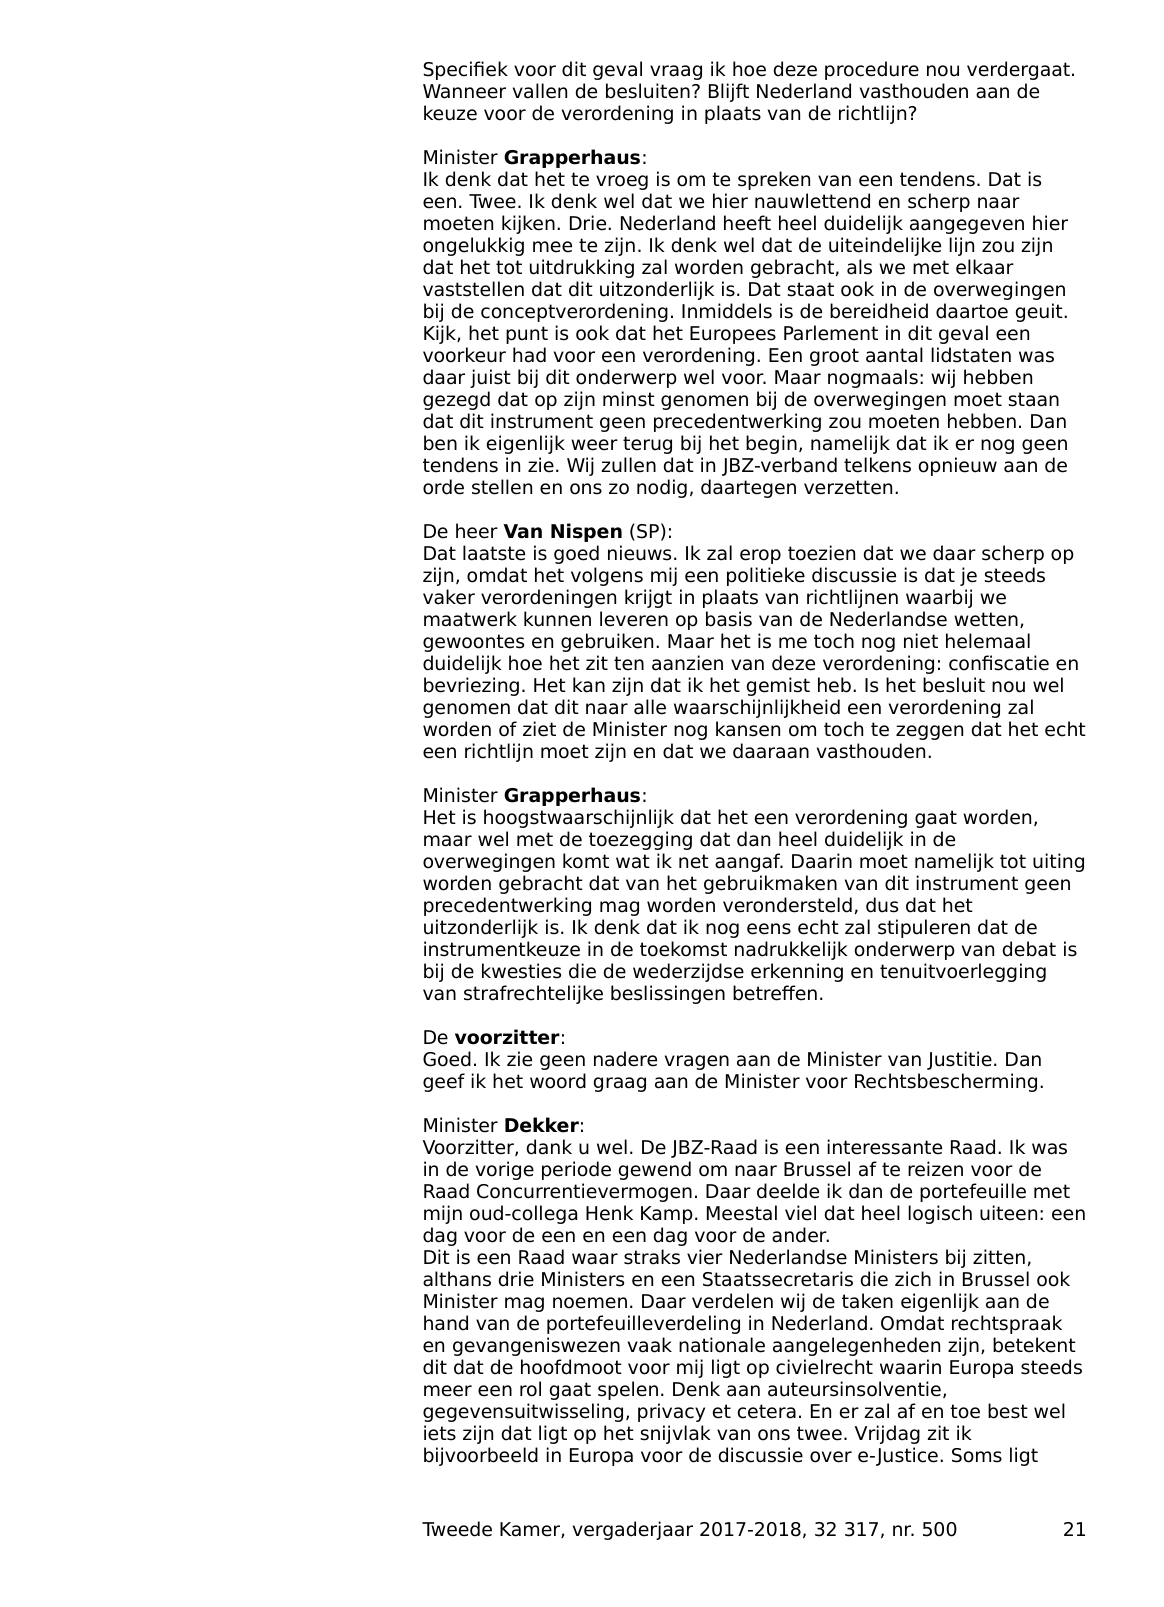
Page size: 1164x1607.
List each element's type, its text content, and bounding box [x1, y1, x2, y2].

text Dat laatste is goed nieuws. Ik zal erop toezien dat we daar scherp op zijn, omdat het volgens mij een politieke discussie is dat je steeds vaker verordeningen krijgt in plaats van richtlijnen waarbij we maatwerk kunnen leveren op basis van de Nederlandse wetten, gewoontes en gebruiken. Maar het is me toch nog niet helemaal duidelijk hoe het zit ten aanzien van deze verordening: confiscatie en bevriezing. Het kan zijn dat ik het gemist heb. Is het besluit nou wel genomen dat dit naar alle waarschijnlijkheid een verordening zal worden of ziet de Minister nog kansen om toch te zeggen dat het echt een richtlijn moet zijn en dat we daaraan vasthouden. [422, 543, 1087, 763]
text Minister Grapperhaus: [422, 147, 1087, 169]
text Dit is een Raad waar straks vier Nederlandse Ministers bij zitten, althans drie Ministers en een Staatssecretaris die zich in Brussel ook Minister mag noemen. Daar verdelen wij de taken eigenlijk aan de hand van de portefeuilleverdeling in Nederland. Omdat rechtspraak en gevangeniswezen vaak nationale aangelegenheden zijn, betekent dit dat de hoofdmoot voor mij ligt op civielrecht waarin Europa steeds meer een rol gaat spelen. Denk aan auteursinsolventie, gegevensuitwisseling, privacy et cetera. En er zal af en toe best wel iets zijn dat ligt op het snijvlak van ons twee. Vrijdag zit ik bijvoorbeeld in Europa voor de discussie over e-Justice. Soms ligt [422, 1247, 1087, 1467]
text Minister Grapperhaus: [422, 785, 1087, 807]
text Goed. Ik zie geen nadere vragen aan de Minister van Justitie. Dan geef ik het woord graag aan de Minister voor Rechtsbescherming. [422, 1049, 1087, 1093]
text Voorzitter, dank u wel. De JBZ-Raad is een interessante Raad. Ik was in de vorige periode gewend om naar Brussel af te reizen voor de Raad Concurrentievermogen. Daar deelde ik dan de portefeuille met mijn oud-collega Henk Kamp. Meestal viel dat heel logisch uiteen: een dag voor de een en een dag voor de ander. [422, 1137, 1087, 1247]
text De heer Van Nispen (SP): [422, 521, 1087, 543]
text Ik denk dat het te vroeg is om te spreken van een tendens. Dat is een. Twee. Ik denk wel dat we hier nauwlettend en scherp naar moeten kijken. Drie. Nederland heeft heel duidelijk aangegeven hier ongelukkig mee te zijn. Ik denk wel dat de uiteindelijke lijn zou zijn dat het tot uitdrukking zal worden gebracht, als we met elkaar vaststellen dat dit uitzonderlijk is. Dat staat ook in de overwegingen bij de conceptverordening. Inmiddels is de bereidheid daartoe geuit. Kijk, het punt is ook dat het Europees Parlement in dit geval een voorkeur had voor een verordening. Een groot aantal lidstaten was daar juist bij dit onderwerp wel voor. Maar nogmaals: wij hebben gezegd dat op zijn minst genomen bij de overwegingen moet staan dat dit instrument geen precedentwerking zou moeten hebben. Dan ben ik eigenlijk weer terug bij het begin, namelijk dat ik er nog geen tendens in zie. Wij zullen dat in JBZ-verband telkens opnieuw aan de orde stellen en ons zo nodig, daartegen verzetten. [422, 169, 1087, 499]
text Minister Dekker: [422, 1115, 1087, 1137]
text Het is hoogstwaarschijnlijk dat het een verordening gaat worden, maar wel met de toezegging dat dan heel duidelijk in de overwegingen komt wat ik net aangaf. Daarin moet namelijk tot uiting worden gebracht dat van het gebruikmaken van dit instrument geen precedentwerking mag worden verondersteld, dus dat het uitzonderlijk is. Ik denk dat ik nog eens echt zal stipuleren dat de instrumentkeuze in de toekomst nadrukkelijk onderwerp van debat is bij de kwesties die de wederzijdse erkenning en tenuitvoerlegging van strafrechtelijke beslissingen betreffen. [422, 807, 1087, 1005]
text De voorzitter: [422, 1027, 1087, 1049]
text Specifiek voor dit geval vraag ik hoe deze procedure nou verdergaat. Wanneer vallen de besluiten? Blijft Nederland vasthouden aan de keuze voor de verordening in plaats van de richtlijn? [422, 59, 1087, 125]
